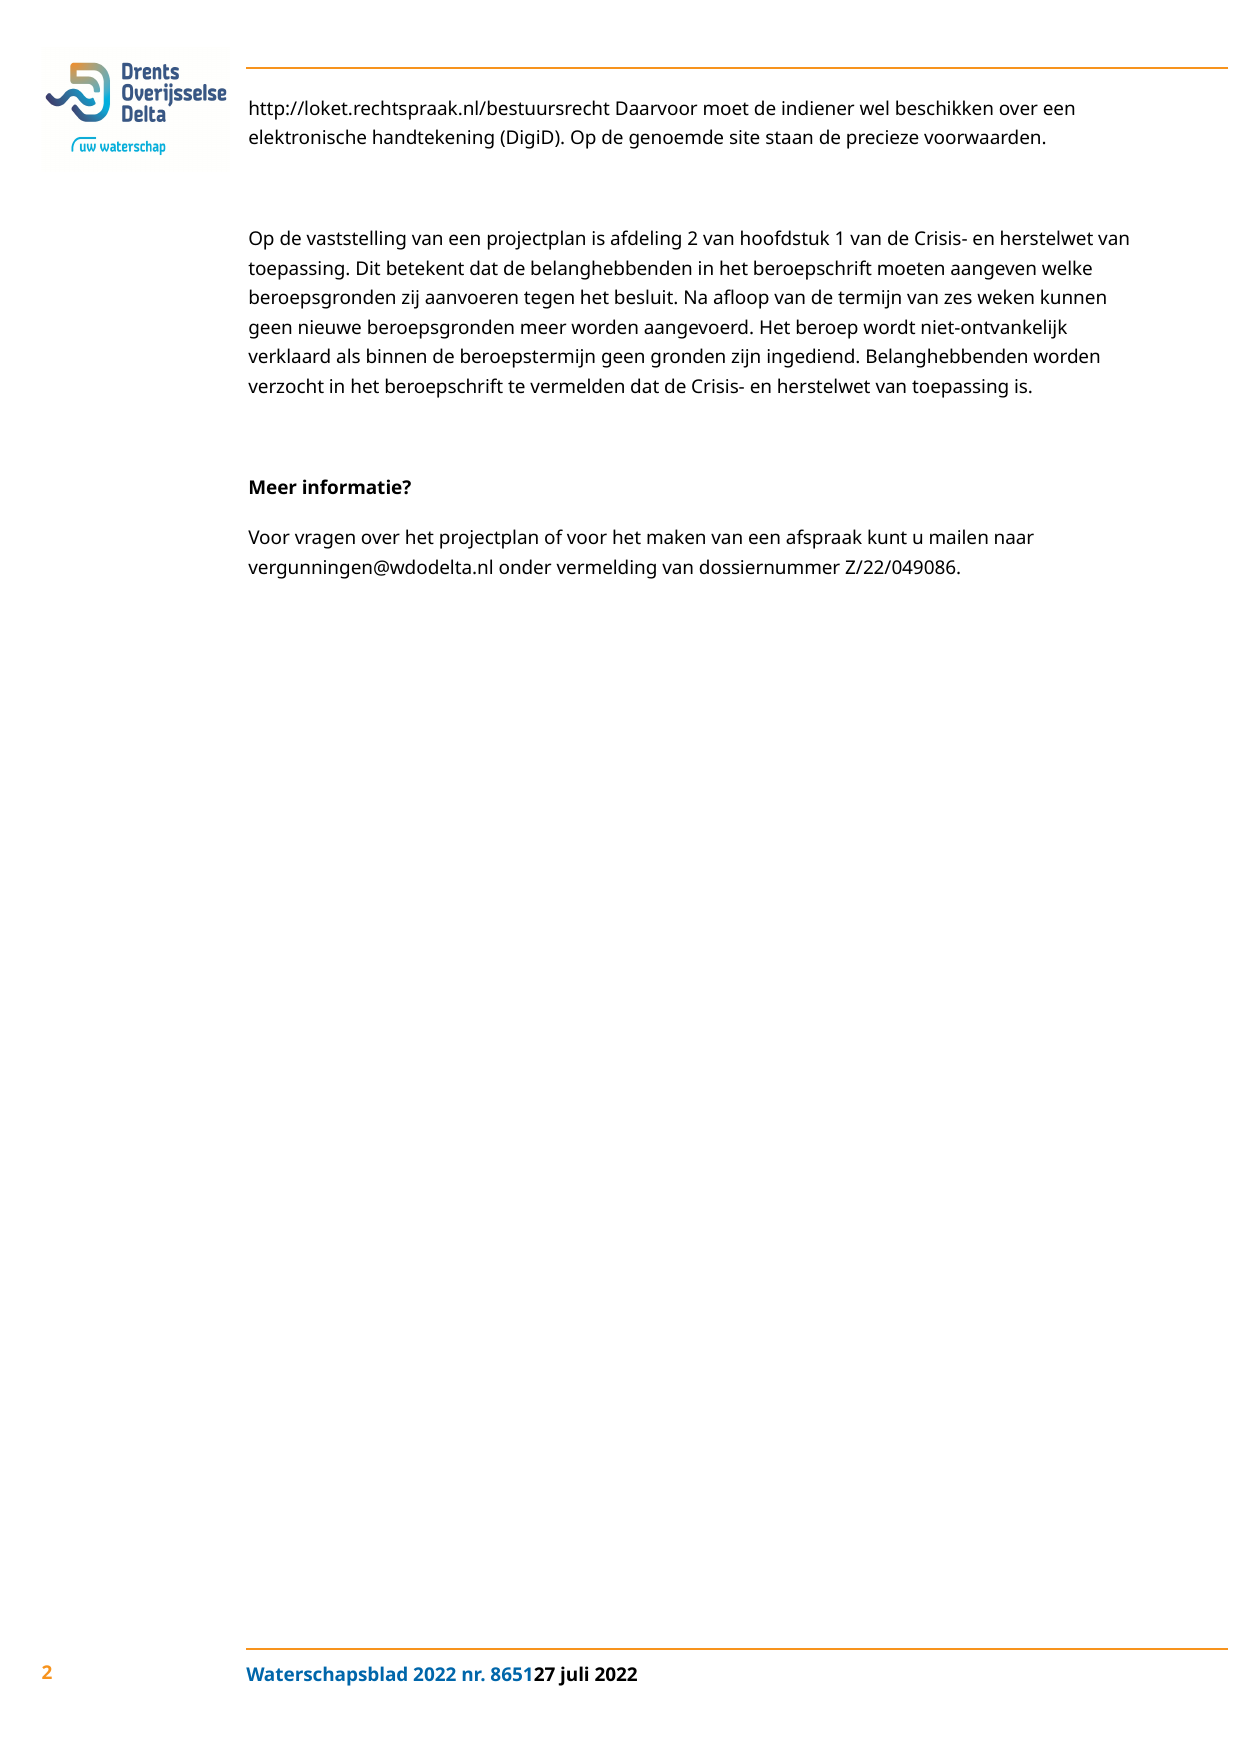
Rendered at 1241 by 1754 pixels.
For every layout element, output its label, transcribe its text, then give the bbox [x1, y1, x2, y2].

text http://loket.rechtspraak.nl/bestuursrecht Daarvoor moet de indiener wel beschikken over een elektronische handtekening (DigiD). Op de genoemde site staan de precieze voorwaarden. [248, 95, 1152, 150]
picture [41, 47, 231, 172]
text Op de vaststelling van een projectplan is afdeling 2 van hoofdstuk 1 van de Crisis- en herstelwet van toepassing. Dit betekent dat de belanghebbenden in het beroepschrift moeten aangeven welke beroepsgronden zij aanvoeren tegen het besluit. Na afloop van de termijn van zes weken kunnen geen nieuwe beroepsgronden meer worden aangevoerd. Het beroep wordt niet-ontvankelijk verklaard als binnen de beroepstermijn geen gronden zijn ingediend. Belanghebbenden worden verzocht in het beroepschrift te vermelden dat de Crisis- en herstelwet van toepassing is. [248, 225, 1152, 399]
text Meer informatie? [248, 474, 1152, 500]
text Voor vragen over het projectplan of voor het maken van een afspraak kunt u mailen naar vergunningen@wdodelta.nl onder vermelding van dossiernummer Z/22/049086. [248, 524, 1152, 580]
